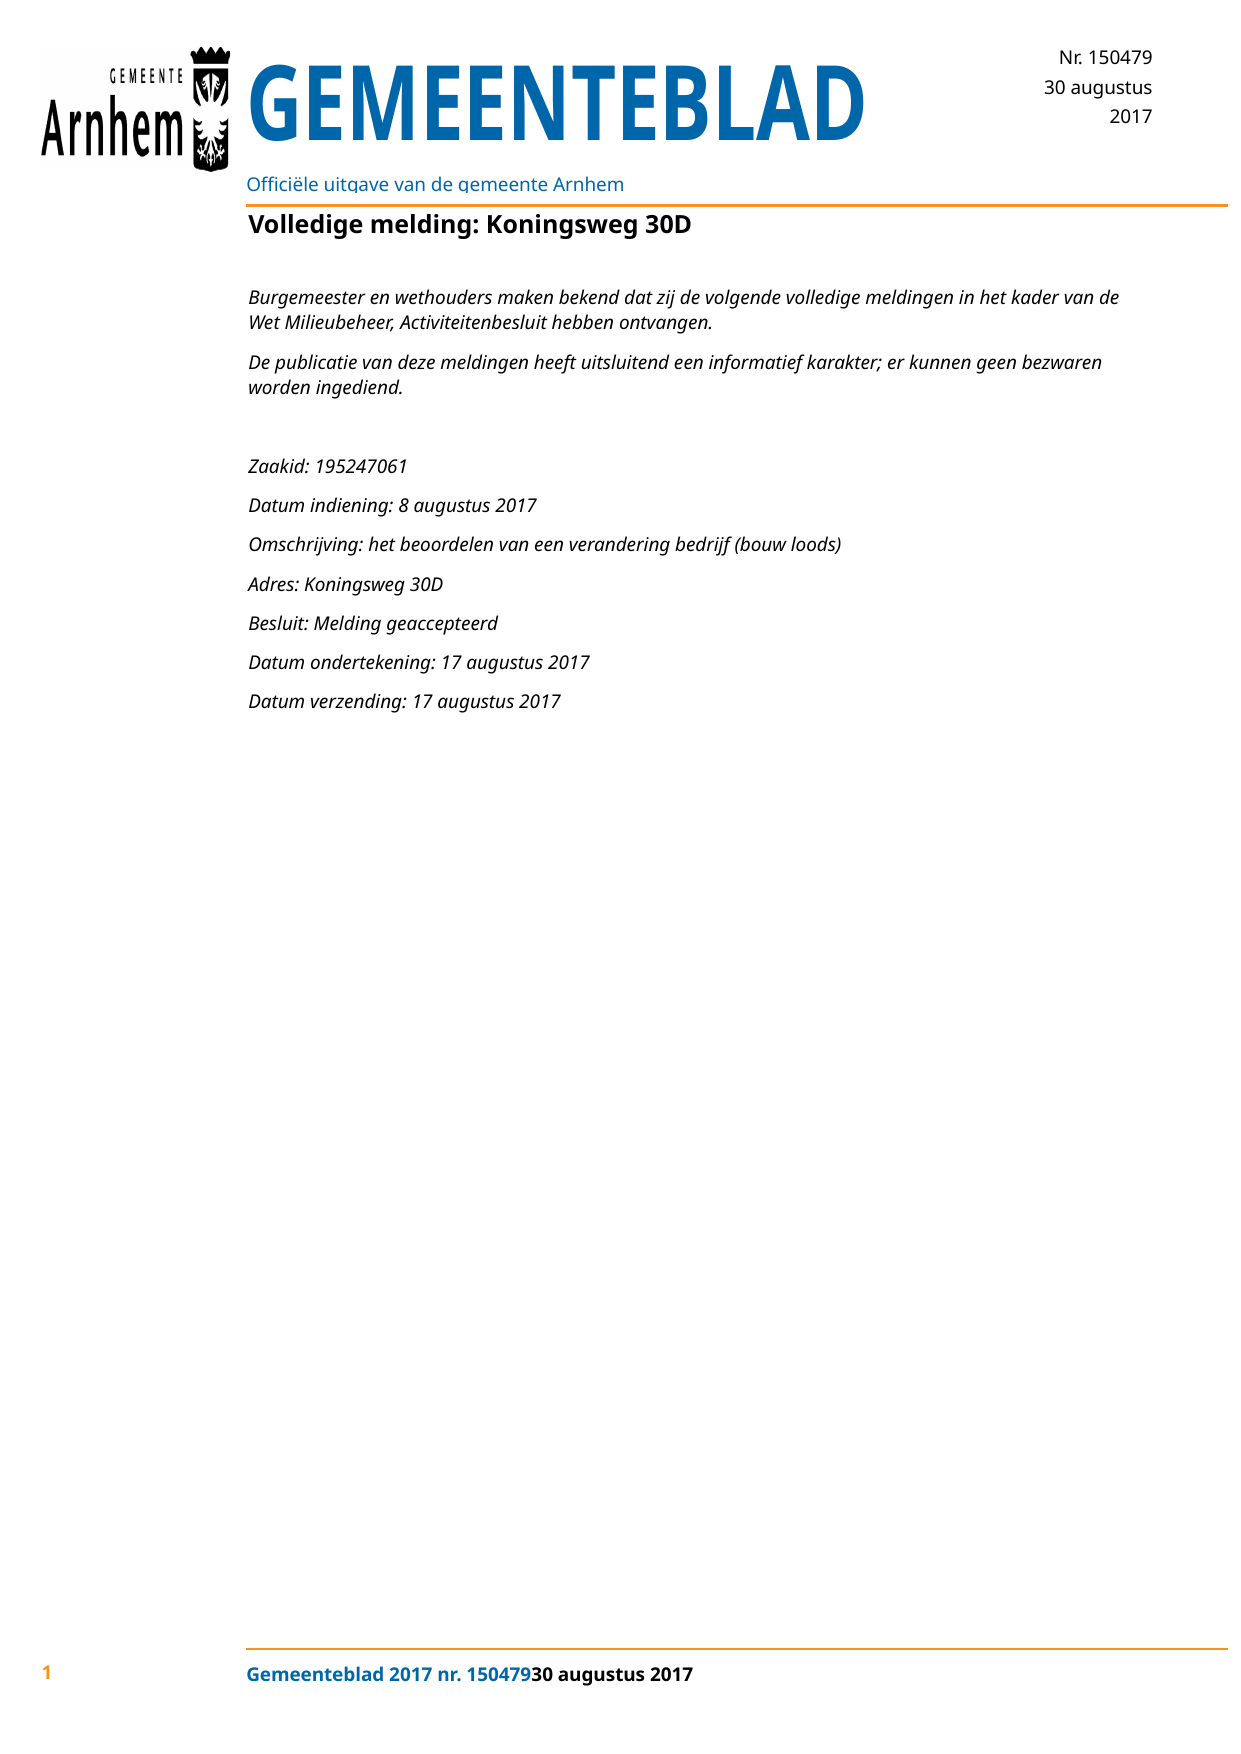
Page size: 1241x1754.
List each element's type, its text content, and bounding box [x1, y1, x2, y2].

text Datum ondertekening: 17 augustus 2017 [248, 649, 1152, 675]
text Adres: Koningsweg 30D [248, 571, 1152, 597]
text De publicatie van deze meldingen heeft uitsluitend een informatief karakter; er kunnen geen bezwaren worden ingediend. [248, 349, 1152, 400]
text Datum indiening: 8 augustus 2017 [248, 492, 1152, 518]
text Datum verzending: 17 augustus 2017 [248, 689, 1152, 714]
text Burgemeester en wethouders maken bekend dat zij de volgende volledige meldingen in het kader van de Wet Milieubeheer, Activiteitenbesluit hebben ontvangen. [248, 284, 1152, 335]
text Besluit: Melding geaccepteerd [248, 610, 1152, 636]
text Omschrijving: het beoordelen van een verandering bedrijf (bouw loods) [248, 532, 1152, 557]
text Zaakid: 195247061 [248, 453, 1152, 479]
text Volledige melding: Koningsweg 30D [248, 207, 1152, 241]
picture [41, 47, 231, 172]
